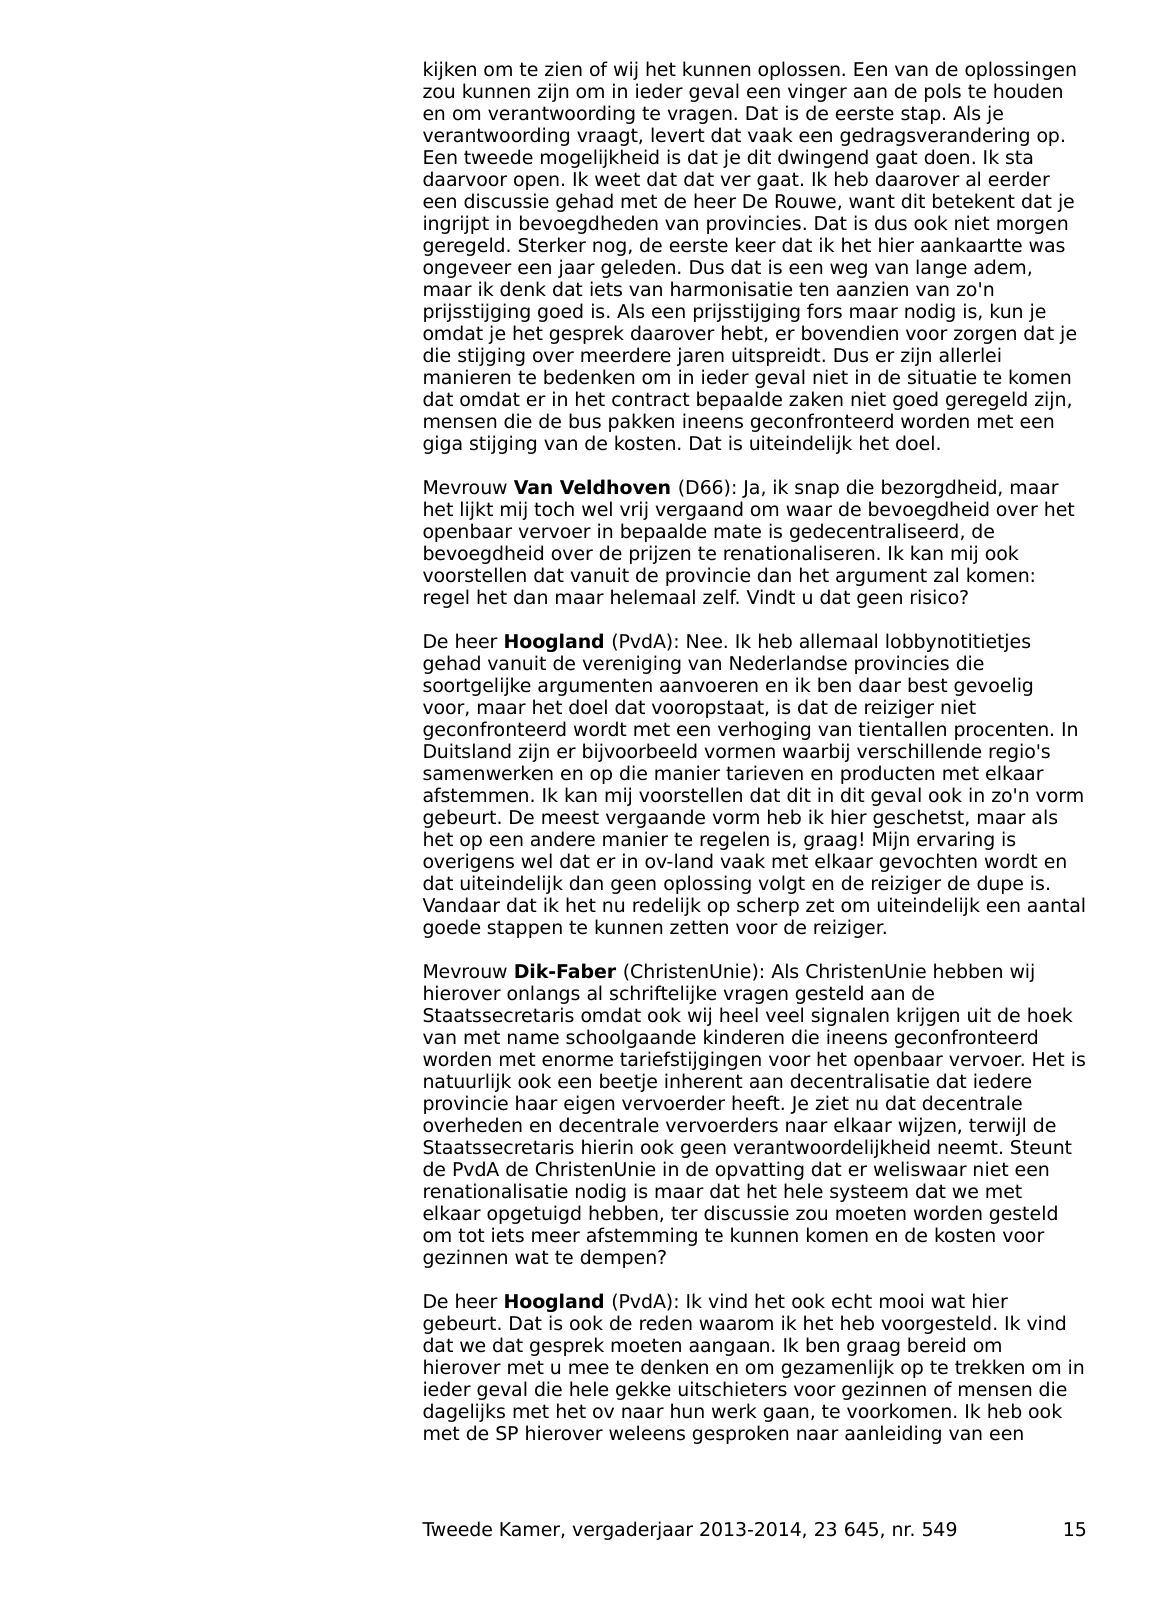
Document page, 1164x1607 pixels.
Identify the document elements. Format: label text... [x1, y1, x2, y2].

text Mevrouw Dik-Faber (ChristenUnie): Als ChristenUnie hebben wij hierover onlangs al schriftelijke vragen gesteld aan de Staatssecretaris omdat ook wij heel veel signalen krijgen uit de hoek van met name schoolgaande kinderen die ineens geconfronteerd worden met enorme tariefstijgingen voor het openbaar vervoer. Het is natuurlijk ook een beetje inherent aan decentralisatie dat iedere provincie haar eigen vervoerder heeft. Je ziet nu dat decentrale overheden en decentrale vervoerders naar elkaar wijzen, terwijl de Staatssecretaris hierin ook geen verantwoordelijkheid neemt. Steunt de PvdA de ChristenUnie in de opvatting dat er weliswaar niet een renationalisatie nodig is maar dat het hele systeem dat we met elkaar opgetuigd hebben, ter discussie zou moeten worden gesteld om tot iets meer afstemming te kunnen komen en de kosten voor gezinnen wat te dempen? [422, 961, 1087, 1268]
text kijken om te zien of wij het kunnen oplossen. Een van de oplossingen zou kunnen zijn om in ieder geval een vinger aan de pols te houden en om verantwoording te vragen. Dat is de eerste stap. Als je verantwoording vraagt, levert dat vaak een gedragsverandering op. Een tweede mogelijkheid is dat je dit dwingend gaat doen. Ik sta daarvoor open. Ik weet dat dat ver gaat. Ik heb daarover al eerder een discussie gehad met de heer De Rouwe, want dit betekent dat je ingrijpt in bevoegdheden van provincies. Dat is dus ook niet morgen geregeld. Sterker nog, de eerste keer dat ik het hier aankaartte was ongeveer een jaar geleden. Dus dat is een weg van lange adem, maar ik denk dat iets van harmonisatie ten aanzien van zo'n prijsstijging goed is. Als een prijsstijging fors maar nodig is, kun je omdat je het gesprek daarover hebt, er bovendien voor zorgen dat je die stijging over meerdere jaren uitspreidt. Dus er zijn allerlei manieren te bedenken om in ieder geval niet in de situatie te komen dat omdat er in het contract bepaalde zaken niet goed geregeld zijn, mensen die de bus pakken ineens geconfronteerd worden met een giga stijging van de kosten. Dat is uiteindelijk het doel. [422, 59, 1087, 455]
text Mevrouw Van Veldhoven (D66): Ja, ik snap die bezorgdheid, maar het lijkt mij toch wel vrij vergaand om waar de bevoegdheid over het openbaar vervoer in bepaalde mate is gedecentraliseerd, de bevoegdheid over de prijzen te renationaliseren. Ik kan mij ook voorstellen dat vanuit de provincie dan het argument zal komen: regel het dan maar helemaal zelf. Vindt u dat geen risico? [422, 477, 1087, 609]
text De heer Hoogland (PvdA): Ik vind het ook echt mooi wat hier gebeurt. Dat is ook de reden waarom ik het heb voorgesteld. Ik vind dat we dat gesprek moeten aangaan. Ik ben graag bereid om hierover met u mee te denken en om gezamenlijk op te trekken om in ieder geval die hele gekke uitschieters voor gezinnen of mensen die dagelijks met het ov naar hun werk gaan, te voorkomen. Ik heb ook met de SP hierover weleens gesproken naar aanleiding van een [422, 1291, 1087, 1444]
text De heer Hoogland (PvdA): Nee. Ik heb allemaal lobbynotitietjes gehad vanuit de vereniging van Nederlandse provincies die soortgelijke argumenten aanvoeren en ik ben daar best gevoelig voor, maar het doel dat vooropstaat, is dat de reiziger niet geconfronteerd wordt met een verhoging van tientallen procenten. In Duitsland zijn er bijvoorbeeld vormen waarbij verschillende regio's samenwerken en op die manier tarieven en producten met elkaar afstemmen. Ik kan mij voorstellen dat dit in dit geval ook in zo'n vorm gebeurt. De meest vergaande vorm heb ik hier geschetst, maar als het op een andere manier te regelen is, graag! Mijn ervaring is overigens wel dat er in ov-land vaak met elkaar gevochten wordt en dat uiteindelijk dan geen oplossing volgt en de reiziger de dupe is. Vandaar dat ik het nu redelijk op scherp zet om uiteindelijk een aantal goede stappen te kunnen zetten voor de reiziger. [422, 631, 1087, 939]
